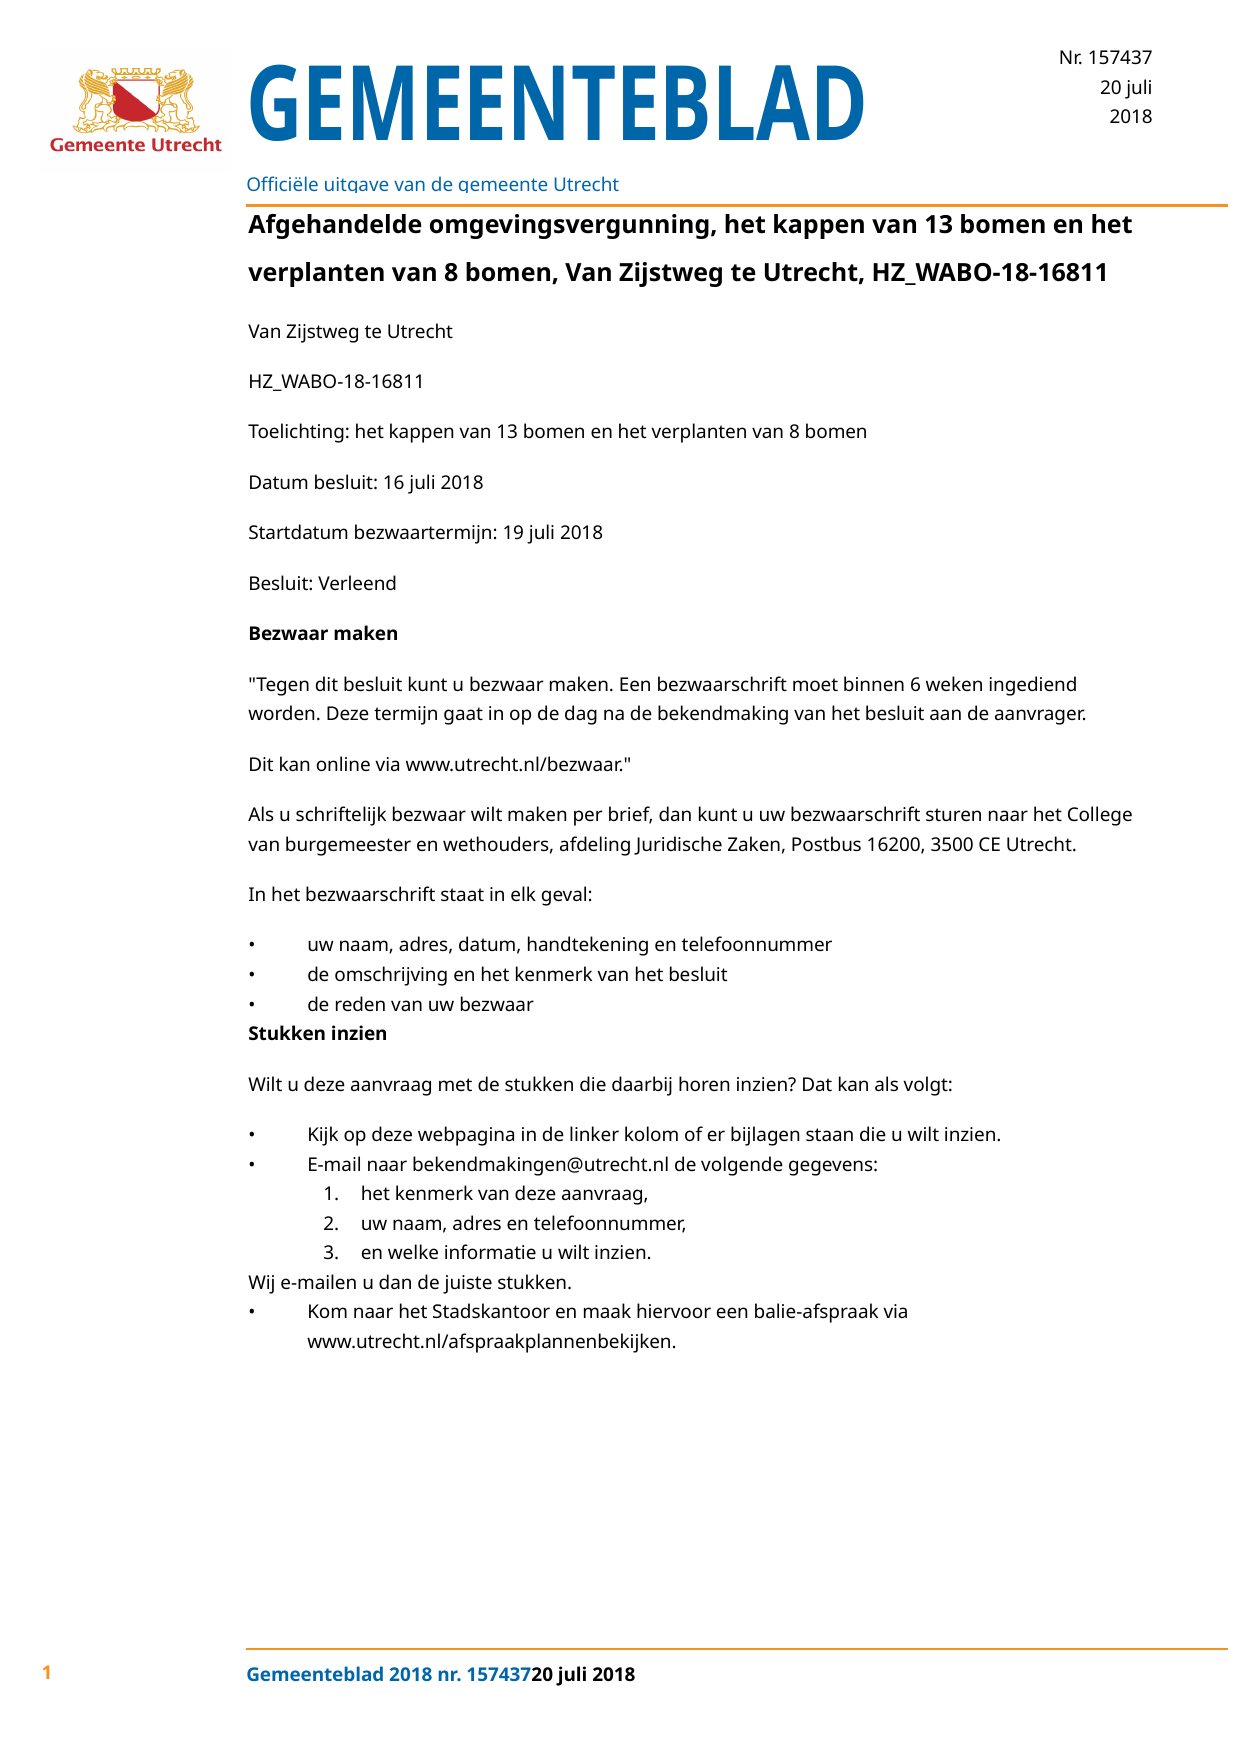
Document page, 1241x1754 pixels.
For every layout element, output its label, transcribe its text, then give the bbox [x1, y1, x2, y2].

list uw naam, adres, datum, handtekening en telefoonnummer [248, 932, 1152, 957]
list het kenmerk van deze aanvraag, [323, 1180, 1152, 1206]
picture [41, 47, 231, 172]
text Bezwaar maken [248, 620, 1152, 646]
text Van Zijstweg te Utrecht [248, 318, 1152, 344]
text Datum besluit: 16 juli 2018 [248, 469, 1152, 495]
text Wilt u deze aanvraag met de stukken die daarbij horen inzien? Dat kan als volgt: [248, 1071, 1152, 1097]
list E-mail naar bekendmakingen@utrecht.nl de volgende gegevens: [248, 1151, 1152, 1177]
text Startdatum bezwaartermijn: 19 juli 2018 [248, 519, 1152, 545]
text Stukken inzien [248, 1020, 1152, 1046]
text Besluit: Verleend [248, 570, 1152, 596]
text Als u schriftelijk bezwaar wilt maken per brief, dan kunt u uw bezwaarschrift sturen naar het College van burgemeester en wethouders, afdeling Juridische Zaken, Postbus 16200, 3500 CE Utrecht. [248, 801, 1152, 857]
list de omschrijving en het kenmerk van het besluit [248, 961, 1152, 987]
text In het bezwaarschrift staat in elk geval: [248, 881, 1152, 907]
list Kom naar het Stadskantoor en maak hiervoor een balie-afspraak via www.utrecht.nl/afspraakplannenbekijken. [248, 1299, 1152, 1354]
text Toelichting: het kappen van 13 bomen en het verplanten van 8 bomen [248, 419, 1152, 444]
text Dit kan online via www.utrecht.nl/bezwaar." [248, 751, 1152, 777]
list en welke informatie u wilt inzien. [323, 1239, 1152, 1265]
text "Tegen dit besluit kunt u bezwaar maken. Een bezwaarschrift moet binnen 6 weken ingediend worden. Deze termijn gaat in op de dag na de bekendmaking van het besluit aan de aanvrager. [248, 671, 1152, 726]
list de reden van uw bezwaar [248, 991, 1152, 1017]
list uw naam, adres en telefoonnummer, [323, 1210, 1152, 1236]
text HZ_WABO-18-16811 [248, 368, 1152, 394]
list Kijk op deze webpagina in de linker kolom of er bijlagen staan die u wilt inzien. [248, 1121, 1152, 1147]
text Afgehandelde omgevingsvergunning, het kappen van 13 bomen en het verplanten van 8 bomen, Van Zijstweg te Utrecht, HZ_WABO-18-16811 [248, 207, 1152, 288]
text Wij e-mailen u dan de juiste stukken. [248, 1269, 1152, 1295]
